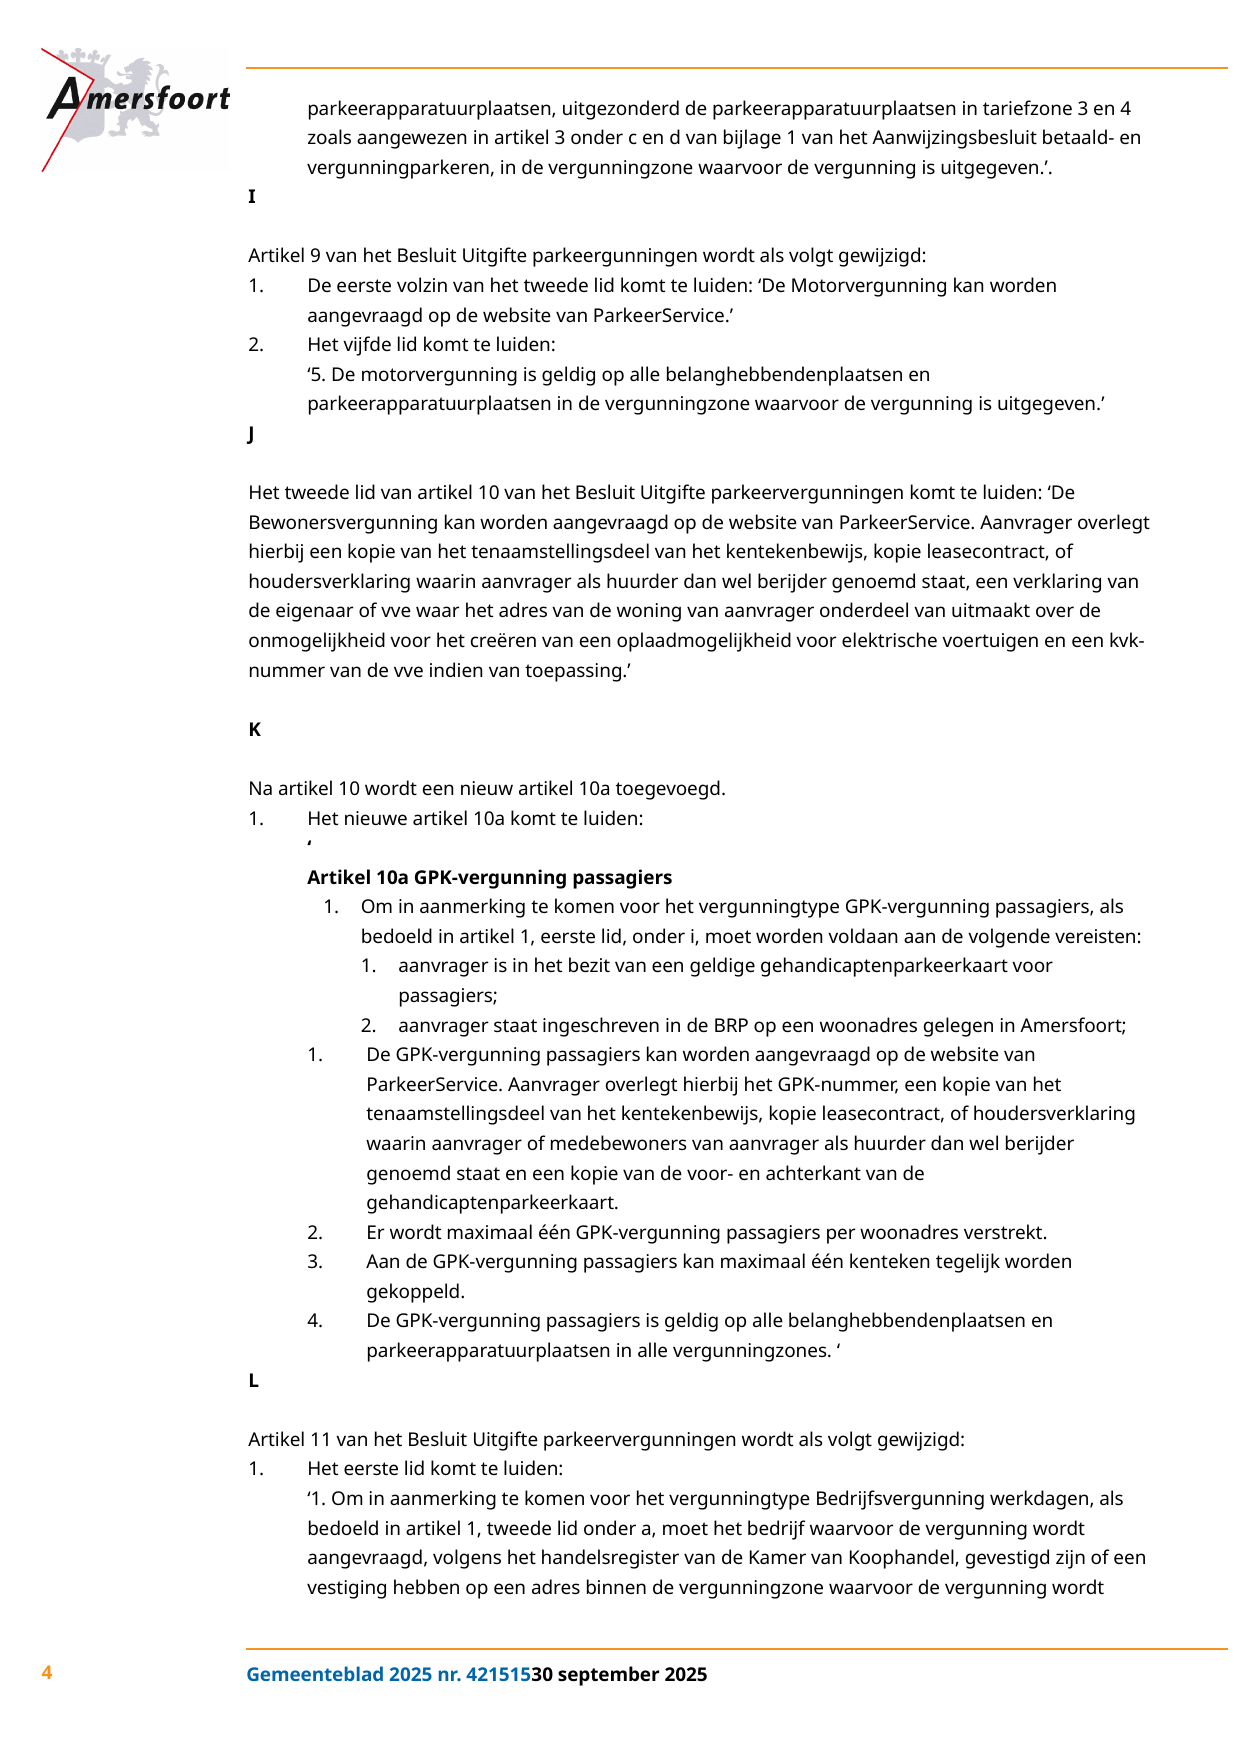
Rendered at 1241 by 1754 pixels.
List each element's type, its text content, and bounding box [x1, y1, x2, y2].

text K [248, 716, 1152, 742]
list De eerste volzin van het tweede lid komt te luiden: ‘De Motorvergunning kan worden aangevraagd op de website van ParkeerService.’ [248, 272, 1152, 328]
list De GPK-vergunning passagiers kan worden aangevraagd op de website van ParkeerService. Aanvrager overlegt hierbij het GPK-nummer, een kopie van het tenaamstellingsdeel van het kentekenbewijs, kopie leasecontract, of houdersverklaring waarin aanvrager of medebewoners van aanvrager als huurder dan wel berijder genoemd staat en een kopie van de voor- en achterkant van de gehandicaptenparkeerkaart. [307, 1041, 1152, 1215]
list Het nieuwe artikel 10a komt te luiden: [248, 805, 1152, 831]
list Het vijfde lid komt te luiden: [248, 331, 1152, 357]
text Artikel 9 van het Besluit Uitgifte parkeergunningen wordt als volgt gewijzigd: [248, 243, 1152, 268]
text J [248, 420, 1152, 446]
list Aan de GPK-vergunning passagiers kan maximaal één kenteken tegelijk worden gekoppeld. [307, 1248, 1152, 1304]
list ‘ [248, 834, 1152, 860]
picture [41, 47, 231, 172]
text Na artikel 10 wordt een nieuw artikel 10a toegevoegd. [248, 775, 1152, 801]
text I [248, 183, 1152, 209]
list aanvrager staat ingeschreven in de BRP op een woonadres gelegen in Amersfoort; [361, 1012, 1152, 1038]
list Er wordt maximaal één GPK-vergunning passagiers per woonadres verstrekt. [307, 1219, 1152, 1245]
text L [248, 1367, 1152, 1393]
list Het eerste lid komt te luiden: [248, 1456, 1152, 1481]
text Het tweede lid van artikel 10 van het Besluit Uitgifte parkeervergunningen komt te luiden: ‘De Bewonersvergunning kan worden aangevraagd op de website van ParkeerService. Aanvrager overlegt hierbij een kopie van het tenaamstellingsdeel van het kentekenbewijs, kopie leasecontract, of houdersverklaring waarin aanvrager als huurder dan wel berijder genoemd staat, een verklaring van de eigenaar of vve waar het adres van de woning van aanvrager onderdeel van uitmaakt over de onmogelijkheid voor het creëren van een oplaadmogelijkheid voor elektrische voertuigen en een kvk-nummer van de vve indien van toepassing.’ [248, 479, 1152, 683]
list Artikel 10a GPK-vergunning passagiers [248, 864, 1152, 890]
list parkeerapparatuurplaatsen, uitgezonderd de parkeerapparatuurplaatsen in tariefzone 3 en 4 zoals aangewezen in artikel 3 onder c en d van bijlage 1 van het Aanwijzingsbesluit betaald- en vergunningparkeren, in de vergunningzone waarvoor de vergunning is uitgegeven.’. [248, 95, 1152, 180]
list aanvrager is in het bezit van een geldige gehandicaptenparkeerkaart voor passagiers; [361, 953, 1152, 1008]
list ‘5. De motorvergunning is geldig op alle belanghebbendenplaatsen en parkeerapparatuurplaatsen in de vergunningzone waarvoor de vergunning is uitgegeven.’ [248, 361, 1152, 416]
text Artikel 11 van het Besluit Uitgifte parkeervergunningen wordt als volgt gewijzigd: [248, 1426, 1152, 1452]
list ‘1. Om in aanmerking te komen voor het vergunningtype Bedrijfsvergunning werkdagen, als bedoeld in artikel 1, tweede lid onder a, moet het bedrijf waarvoor de vergunning wordt aangevraagd, volgens het handelsregister van de Kamer van Koophandel, gevestigd zijn of een vestiging hebben op een adres binnen de vergunningzone waarvoor de vergunning wordt [248, 1485, 1152, 1600]
list De GPK-vergunning passagiers is geldig op alle belanghebbendenplaatsen en parkeerapparatuurplaatsen in alle vergunningzones. ‘ [307, 1308, 1152, 1363]
list Om in aanmerking te komen voor het vergunningtype GPK-vergunning passagiers, als bedoeld in artikel 1, eerste lid, onder i, moet worden voldaan aan de volgende vereisten: [323, 893, 1152, 949]
